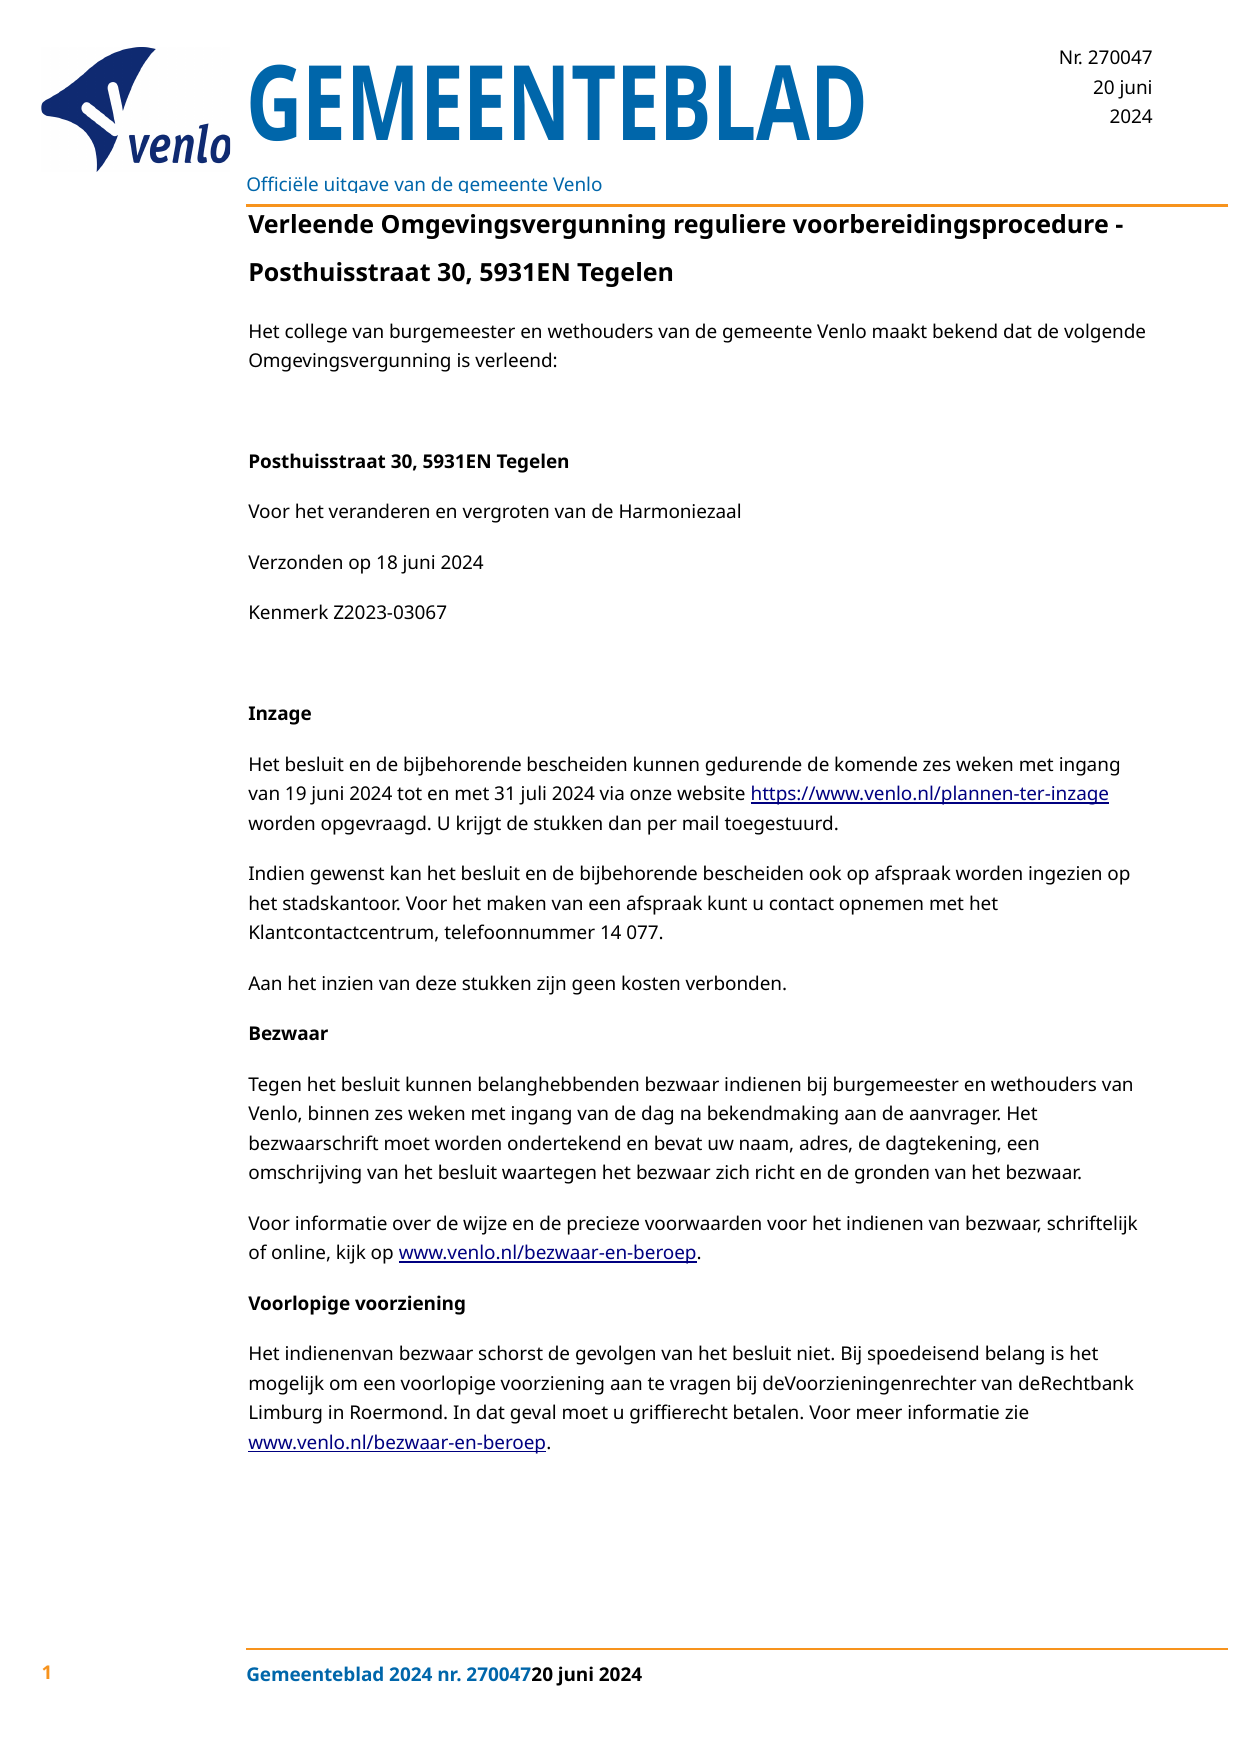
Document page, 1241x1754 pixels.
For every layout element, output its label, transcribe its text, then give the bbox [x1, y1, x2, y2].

text Het besluit en de bijbehorende bescheiden kunnen gedurende de komende zes weken met ingang van 19 juni 2024 tot en met 31 juli 2024 via onze website https://www.venlo.nl/plannen-ter-inzage worden opgevraagd. U krijgt de stukken dan per mail toegestuurd. [248, 751, 1152, 836]
picture [41, 47, 231, 172]
text Het college van burgemeester en wethouders van de gemeente Venlo maakt bekend dat de volgende Omgevingsvergunning is verleend: [248, 318, 1152, 373]
text Kenmerk Z2023-03067 [248, 599, 1152, 625]
text Het indienenvan bezwaar schorst de gevolgen van het besluit niet. Bij spoedeisend belang is het mogelijk om een voorlopige voorziening aan te vragen bij deVoorzieningenrechter van deRechtbank Limburg in Roermond. In dat geval moet u griffierecht betalen. Voor meer informatie zie www.venlo.nl/bezwaar-en-beroep. [248, 1340, 1152, 1455]
text Aan het inzien van deze stukken zijn geen kosten verbonden. [248, 970, 1152, 996]
text Inzage [248, 700, 1152, 726]
text Verzonden op 18 juni 2024 [248, 549, 1152, 575]
text Verleende Omgevingsvergunning reguliere voorbereidingsprocedure - Posthuisstraat 30, 5931EN Tegelen [248, 207, 1152, 288]
text Voorlopige voorziening [248, 1290, 1152, 1316]
text Indien gewenst kan het besluit en de bijbehorende bescheiden ook op afspraak worden ingezien op het stadskantoor. Voor het maken van een afspraak kunt u contact opnemen met het Klantcontactcentrum, telefoonnummer 14 077. [248, 860, 1152, 945]
text Posthuisstraat 30, 5931EN Tegelen [248, 448, 1152, 474]
text Bezwaar [248, 1020, 1152, 1046]
text Voor het veranderen en vergroten van de Harmoniezaal [248, 499, 1152, 524]
text Tegen het besluit kunnen belanghebbenden bezwaar indienen bij burgemeester en wethouders van Venlo, binnen zes weken met ingang van de dag na bekendmaking aan de aanvrager. Het bezwaarschrift moet worden ondertekend en bevat uw naam, adres, de dagtekening, een omschrijving van het besluit waartegen het bezwaar zich richt en de gronden van het bezwaar. [248, 1071, 1152, 1185]
text Voor informatie over de wijze en de precieze voorwaarden voor het indienen van bezwaar, schriftelijk of online, kijk op www.venlo.nl/bezwaar-en-beroep. [248, 1210, 1152, 1265]
